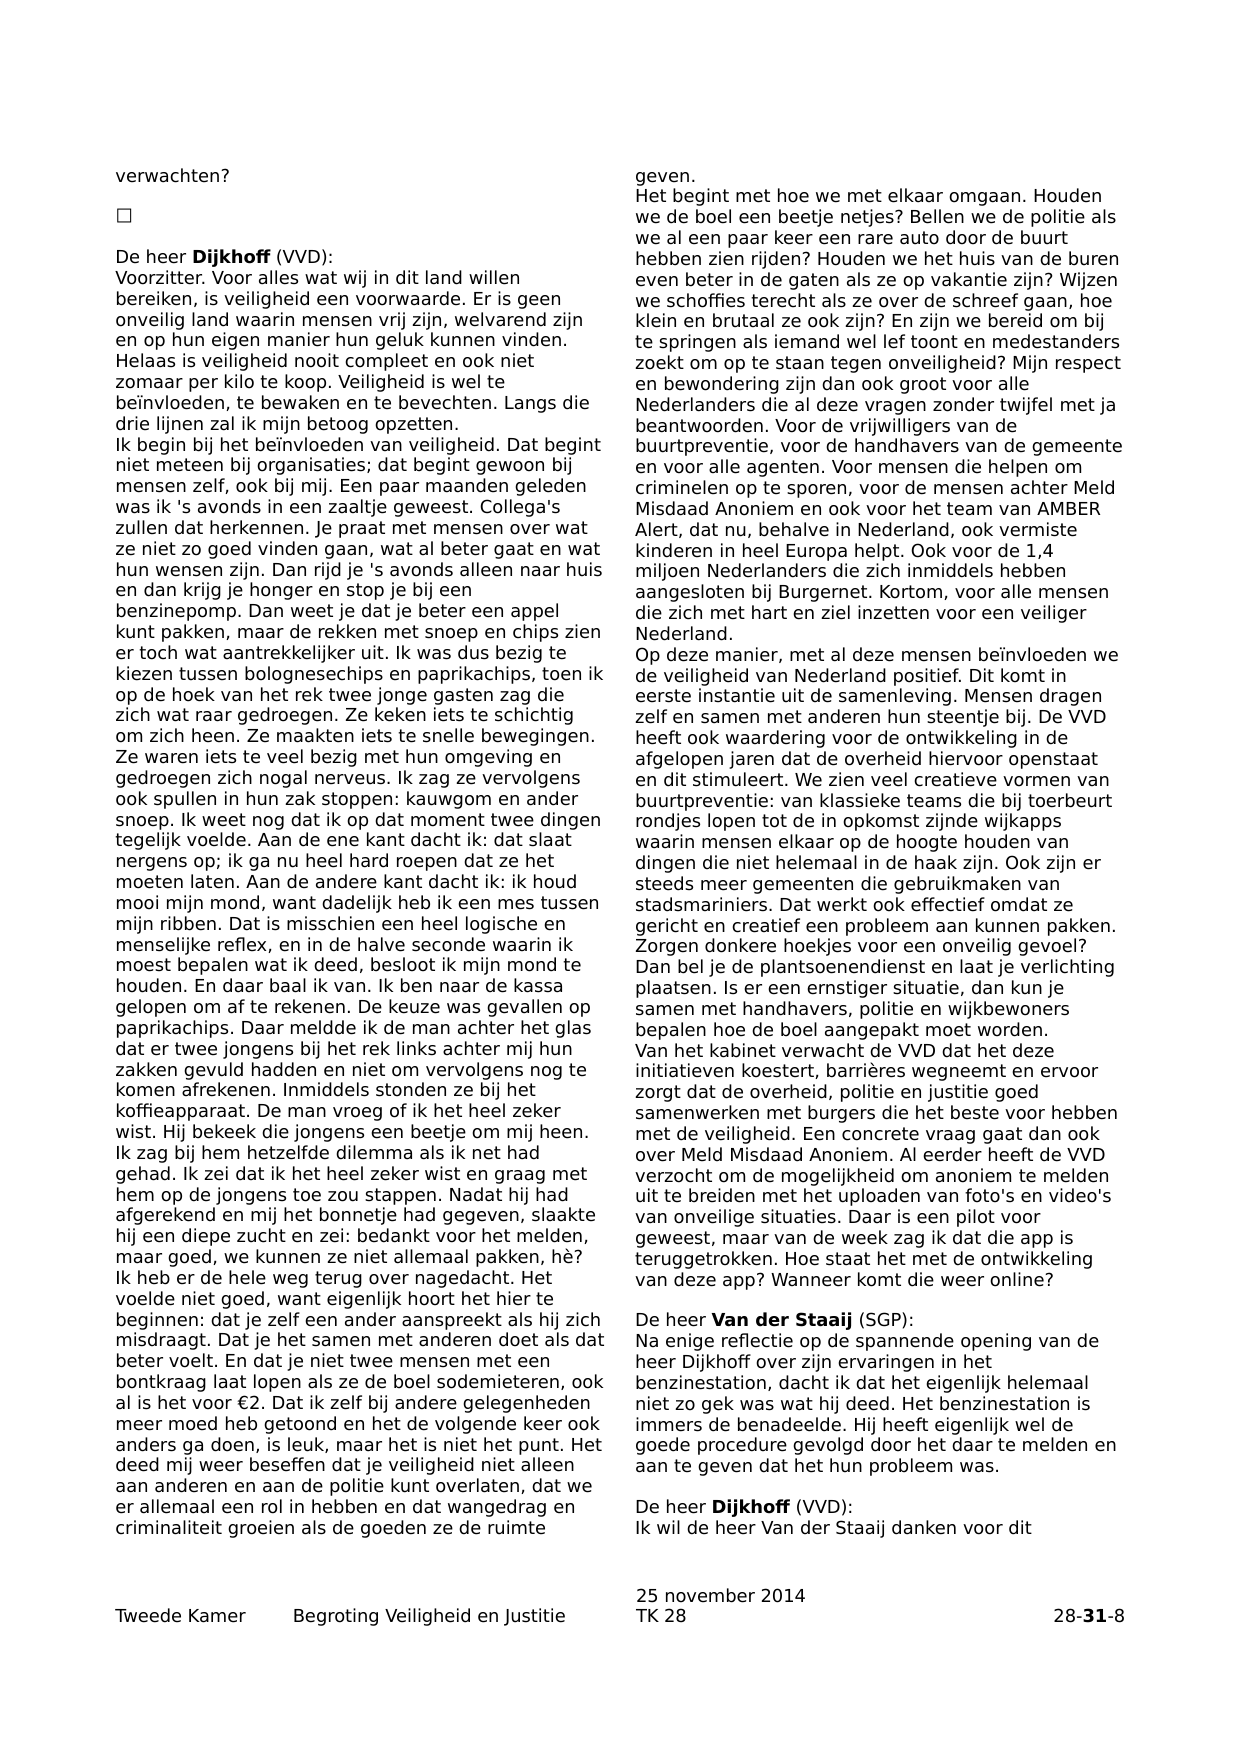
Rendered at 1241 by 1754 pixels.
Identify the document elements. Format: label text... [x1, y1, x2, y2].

text verwachten? [115, 165, 605, 186]
text Het begint met hoe we met elkaar omgaan. Houden we de boel een beetje netjes? Bellen we de politie als we al een paar keer een rare auto door de buurt hebben zien rijden? Houden we het huis van de buren even beter in de gaten als ze op vakantie zijn? Wijzen we schoffies terecht als ze over de schreef gaan, hoe klein en brutaal ze ook zijn? En zijn we bereid om bij te springen als iemand wel lef toont en medestanders zoekt om op te staan tegen onveiligheid? Mijn respect en bewondering zijn dan ook groot voor alle Nederlanders die al deze vragen zonder twijfel met ja beantwoorden. Voor de vrijwilligers van de buurtpreventie, voor de handhavers van de gemeente en voor alle agenten. Voor mensen die helpen om criminelen op te sporen, voor de mensen achter Meld Misdaad Anoniem en ook voor het team van AMBER Alert, dat nu, behalve in Nederland, ook vermiste kinderen in heel Europa helpt. Ook voor de 1,4 miljoen Nederlanders die zich inmiddels hebben aangesloten bij Burgernet. Kortom, voor alle mensen die zich met hart en ziel inzetten voor een veiliger Nederland. [635, 186, 1125, 644]
text De heer Dijkhoff (VVD): [115, 247, 605, 268]
text Van het kabinet verwacht de VVD dat het deze initiatieven koestert, barrières wegneemt en ervoor zorgt dat de overheid, politie en justitie goed samenwerken met burgers die het beste voor hebben met de veiligheid. Een concrete vraag gaat dan ook over Meld Misdaad Anoniem. Al eerder heeft de VVD verzocht om de mogelijkheid om anoniem te melden uit te breiden met het uploaden van foto's en video's van onveilige situaties. Daar is een pilot voor geweest, maar van de week zag ik dat die app is teruggetrokken. Hoe staat het met de ontwikkeling van deze app? Wanneer komt die weer online? [635, 1040, 1125, 1290]
text Op deze manier, met al deze mensen beïnvloeden we de veiligheid van Nederland positief. Dit komt in eerste instantie uit de samenleving. Mensen dragen zelf en samen met anderen hun steentje bij. De VVD heeft ook waardering voor de ontwikkeling in de afgelopen jaren dat de overheid hiervoor openstaat en dit stimuleert. We zien veel creatieve vormen van buurtpreventie: van klassieke teams die bij toerbeurt rondjes lopen tot de in opkomst zijnde wijkapps waarin mensen elkaar op de hoogte houden van dingen die niet helemaal in de haak zijn. Ook zijn er steeds meer gemeenten die gebruikmaken van stadsmariniers. Dat werkt ook effectief omdat ze gericht en creatief een probleem aan kunnen pakken. Zorgen donkere hoekjes voor een onveilig gevoel? Dan bel je de plantsoenendienst en laat je verlichting plaatsen. Is er een ernstiger situatie, dan kun je samen met handhavers, politie en wijkbewoners bepalen hoe de boel aangepakt moet worden. [635, 644, 1125, 1040]
text Ik wil de heer Van der Staaij danken voor dit [635, 1518, 1125, 1538]
text geven. [635, 165, 1125, 186]
text ⬜ [115, 206, 605, 227]
text Voorzitter. Voor alles wat wij in dit land willen bereiken, is veiligheid een voorwaarde. Er is geen onveilig land waarin mensen vrij zijn, welvarend zijn en op hun eigen manier hun geluk kunnen vinden. Helaas is veiligheid nooit compleet en ook niet zomaar per kilo te koop. Veiligheid is wel te beïnvloeden, te bewaken en te bevechten. Langs die drie lijnen zal ik mijn betoog opzetten. [115, 268, 605, 434]
text De heer Van der Staaij (SGP): [635, 1310, 1125, 1331]
text Na enige reflectie op de spannende opening van de heer Dijkhoff over zijn ervaringen in het benzinestation, dacht ik dat het eigenlijk helemaal niet zo gek was wat hij deed. Het benzinestation is immers de benadeelde. Hij heeft eigenlijk wel de goede procedure gevolgd door het daar te melden en aan te geven dat het hun probleem was. [635, 1331, 1125, 1477]
text Ik begin bij het beïnvloeden van veiligheid. Dat begint niet meteen bij organisaties; dat begint gewoon bij mensen zelf, ook bij mij. Een paar maanden geleden was ik 's avonds in een zaaltje geweest. Collega's zullen dat herkennen. Je praat met mensen over wat ze niet zo goed vinden gaan, wat al beter gaat en wat hun wensen zijn. Dan rijd je 's avonds alleen naar huis en dan krijg je honger en stop je bij een benzinepomp. Dan weet je dat je beter een appel kunt pakken, maar de rekken met snoep en chips zien er toch wat aantrekkelijker uit. Ik was dus bezig te kiezen tussen bolognesechips en paprikachips, toen ik op de hoek van het rek twee jonge gasten zag die zich wat raar gedroegen. Ze keken iets te schichtig om zich heen. Ze maakten iets te snelle bewegingen. Ze waren iets te veel bezig met hun omgeving en gedroegen zich nogal nerveus. Ik zag ze vervolgens ook spullen in hun zak stoppen: kauwgom en ander snoep. Ik weet nog dat ik op dat moment twee dingen tegelijk voelde. Aan de ene kant dacht ik: dat slaat nergens op; ik ga nu heel hard roepen dat ze het moeten laten. Aan de andere kant dacht ik: ik houd mooi mijn mond, want dadelijk heb ik een mes tussen mijn ribben. Dat is misschien een heel logische en menselijke reflex, en in de halve seconde waarin ik moest bepalen wat ik deed, besloot ik mijn mond te houden. En daar baal ik van. Ik ben naar de kassa gelopen om af te rekenen. De keuze was gevallen op paprikachips. Daar meldde ik de man achter het glas dat er twee jongens bij het rek links achter mij hun zakken gevuld hadden en niet om vervolgens nog te komen afrekenen. Inmiddels stonden ze bij het koffieapparaat. De man vroeg of ik het heel zeker wist. Hij bekeek die jongens een beetje om mij heen. Ik zag bij hem hetzelfde dilemma als ik net had gehad. Ik zei dat ik het heel zeker wist en graag met hem op de jongens toe zou stappen. Nadat hij had afgerekend en mij het bonnetje had gegeven, slaakte hij een diepe zucht en zei: bedankt voor het melden, maar goed, we kunnen ze niet allemaal pakken, hè? [115, 434, 605, 1268]
text Ik heb er de hele weg terug over nagedacht. Het voelde niet goed, want eigenlijk hoort het hier te beginnen: dat je zelf een ander aanspreekt als hij zich misdraagt. Dat je het samen met anderen doet als dat beter voelt. En dat je niet twee mensen met een bontkraag laat lopen als ze de boel sodemieteren, ook al is het voor €2. Dat ik zelf bij andere gelegenheden meer moed heb getoond en het de volgende keer ook anders ga doen, is leuk, maar het is niet het punt. Het deed mij weer beseffen dat je veiligheid niet alleen aan anderen en aan de politie kunt overlaten, dat we er allemaal een rol in hebben en dat wangedrag en criminaliteit groeien als de goeden ze de ruimte [115, 1268, 605, 1538]
text De heer Dijkhoff (VVD): [635, 1497, 1125, 1518]
